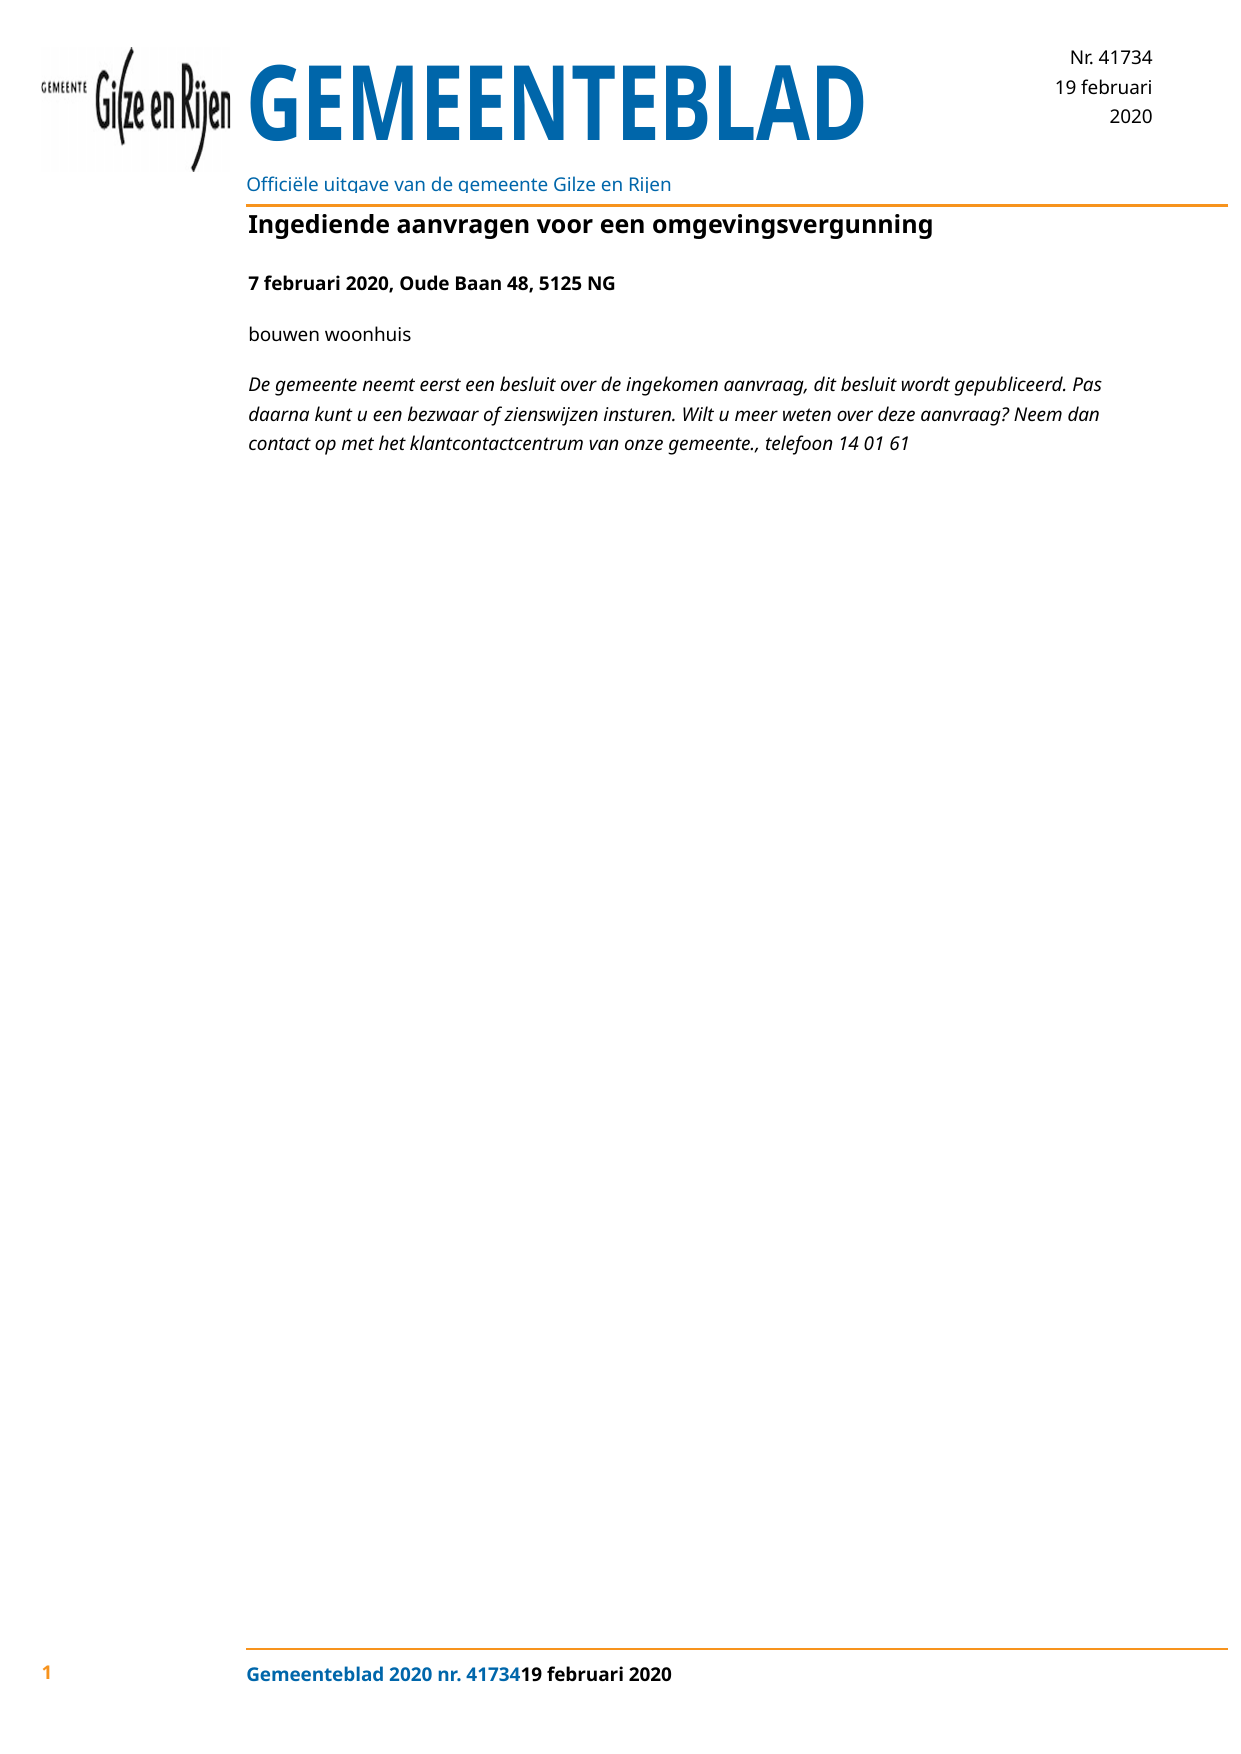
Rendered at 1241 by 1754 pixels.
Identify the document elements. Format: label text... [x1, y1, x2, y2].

text bouwen woonhuis [248, 321, 1152, 346]
picture [41, 47, 231, 172]
text Ingediende aanvragen voor een omgevingsvergunning [248, 207, 1152, 241]
text De gemeente neemt eerst een besluit over de ingekomen aanvraag, dit besluit wordt gepubliceerd. Pas daarna kunt u een bezwaar of zienswijzen insturen. Wilt u meer weten over deze aanvraag? Neem dan contact op met het klantcontactcentrum van onze gemeente., telefoon 14 01 61 [248, 371, 1152, 456]
text 7 februari 2020, Oude Baan 48, 5125 NG [248, 270, 1152, 296]
